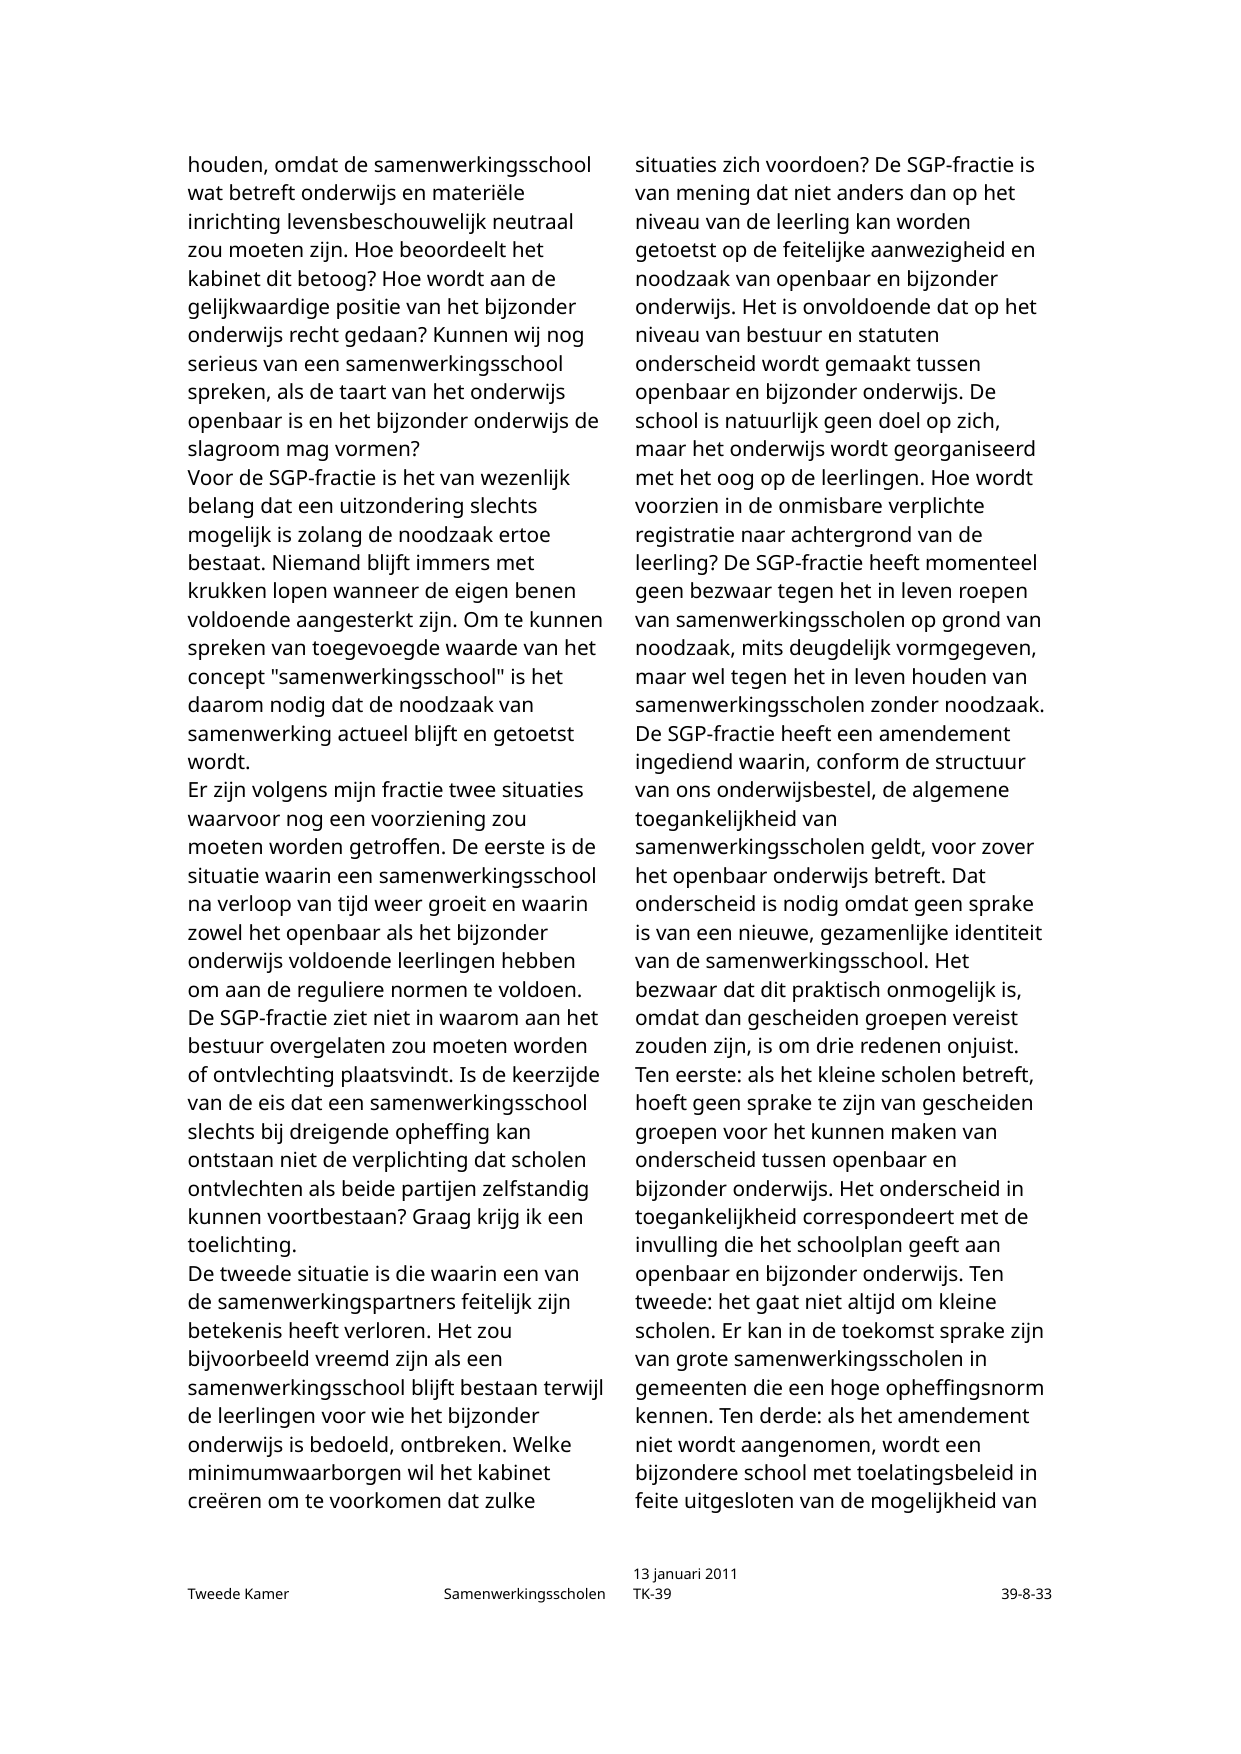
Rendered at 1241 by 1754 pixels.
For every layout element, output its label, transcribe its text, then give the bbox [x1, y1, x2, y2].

text Voor de SGP-fractie is het van wezenlijk belang dat een uitzondering slechts mogelijk is zolang de noodzaak ertoe bestaat. Niemand blijft immers met krukken lopen wanneer de eigen benen voldoende aangesterkt zijn. Om te kunnen spreken van toegevoegde waarde van het concept "samenwerkingsschool" is het daarom nodig dat de noodzaak van samenwerking actueel blijft en getoetst wordt. [187, 463, 605, 776]
text houden, omdat de samenwerkingsschool wat betreft onderwijs en materiële inrichting levensbeschouwelijk neutraal zou moeten zijn. Hoe beoordeelt het kabinet dit betoog? Hoe wordt aan de gelijkwaardige positie van het bijzonder onderwijs recht gedaan? Kunnen wij nog serieus van een samenwerkingsschool spreken, als de taart van het onderwijs openbaar is en het bijzonder onderwijs de slagroom mag vormen? [187, 150, 605, 463]
text De tweede situatie is die waarin een van de samenwerkingspartners feitelijk zijn betekenis heeft verloren. Het zou bijvoorbeeld vreemd zijn als een samenwerkingsschool blijft bestaan terwijl de leerlingen voor wie het bijzonder onderwijs is bedoeld, ontbreken. Welke minimumwaarborgen wil het kabinet creëren om te voorkomen dat zulke [187, 1259, 605, 1515]
text situaties zich voordoen? De SGP-fractie is van mening dat niet anders dan op het niveau van de leerling kan worden getoetst op de feitelijke aanwezigheid en noodzaak van openbaar en bijzonder onderwijs. Het is onvoldoende dat op het niveau van bestuur en statuten onderscheid wordt gemaakt tussen openbaar en bijzonder onderwijs. De school is natuurlijk geen doel op zich, maar het onderwijs wordt georganiseerd met het oog op de leerlingen. Hoe wordt voorzien in de onmisbare verplichte registratie naar achtergrond van de leerling? De SGP-fractie heeft momenteel geen bezwaar tegen het in leven roepen van samenwerkingsscholen op grond van noodzaak, mits deugdelijk vormgegeven, maar wel tegen het in leven houden van samenwerkingsscholen zonder noodzaak. [635, 150, 1053, 719]
text De SGP-fractie heeft een amendement ingediend waarin, conform de structuur van ons onderwijsbestel, de algemene toegankelijkheid van samenwerkingsscholen geldt, voor zover het openbaar onderwijs betreft. Dat onderscheid is nodig omdat geen sprake is van een nieuwe, gezamenlijke identiteit van de samenwerkingsschool. Het bezwaar dat dit praktisch onmogelijk is, omdat dan gescheiden groepen vereist zouden zijn, is om drie redenen onjuist. Ten eerste: als het kleine scholen betreft, hoeft geen sprake te zijn van gescheiden groepen voor het kunnen maken van onderscheid tussen openbaar en bijzonder onderwijs. Het onderscheid in toegankelijkheid correspondeert met de invulling die het schoolplan geeft aan openbaar en bijzonder onderwijs. Ten tweede: het gaat niet altijd om kleine scholen. Er kan in de toekomst sprake zijn van grote samenwerkingsscholen in gemeenten die een hoge opheffingsnorm kennen. Ten derde: als het amendement niet wordt aangenomen, wordt een bijzondere school met toelatingsbeleid in feite uitgesloten van de mogelijkheid van [635, 719, 1053, 1515]
text Er zijn volgens mijn fractie twee situaties waarvoor nog een voorziening zou moeten worden getroffen. De eerste is de situatie waarin een samenwerkingsschool na verloop van tijd weer groeit en waarin zowel het openbaar als het bijzonder onderwijs voldoende leerlingen hebben om aan de reguliere normen te voldoen. De SGP-fractie ziet niet in waarom aan het bestuur overgelaten zou moeten worden of ontvlechting plaatsvindt. Is de keerzijde van de eis dat een samenwerkingsschool slechts bij dreigende opheffing kan ontstaan niet de verplichting dat scholen ontvlechten als beide partijen zelfstandig kunnen voortbestaan? Graag krijg ik een toelichting. [187, 776, 605, 1259]
